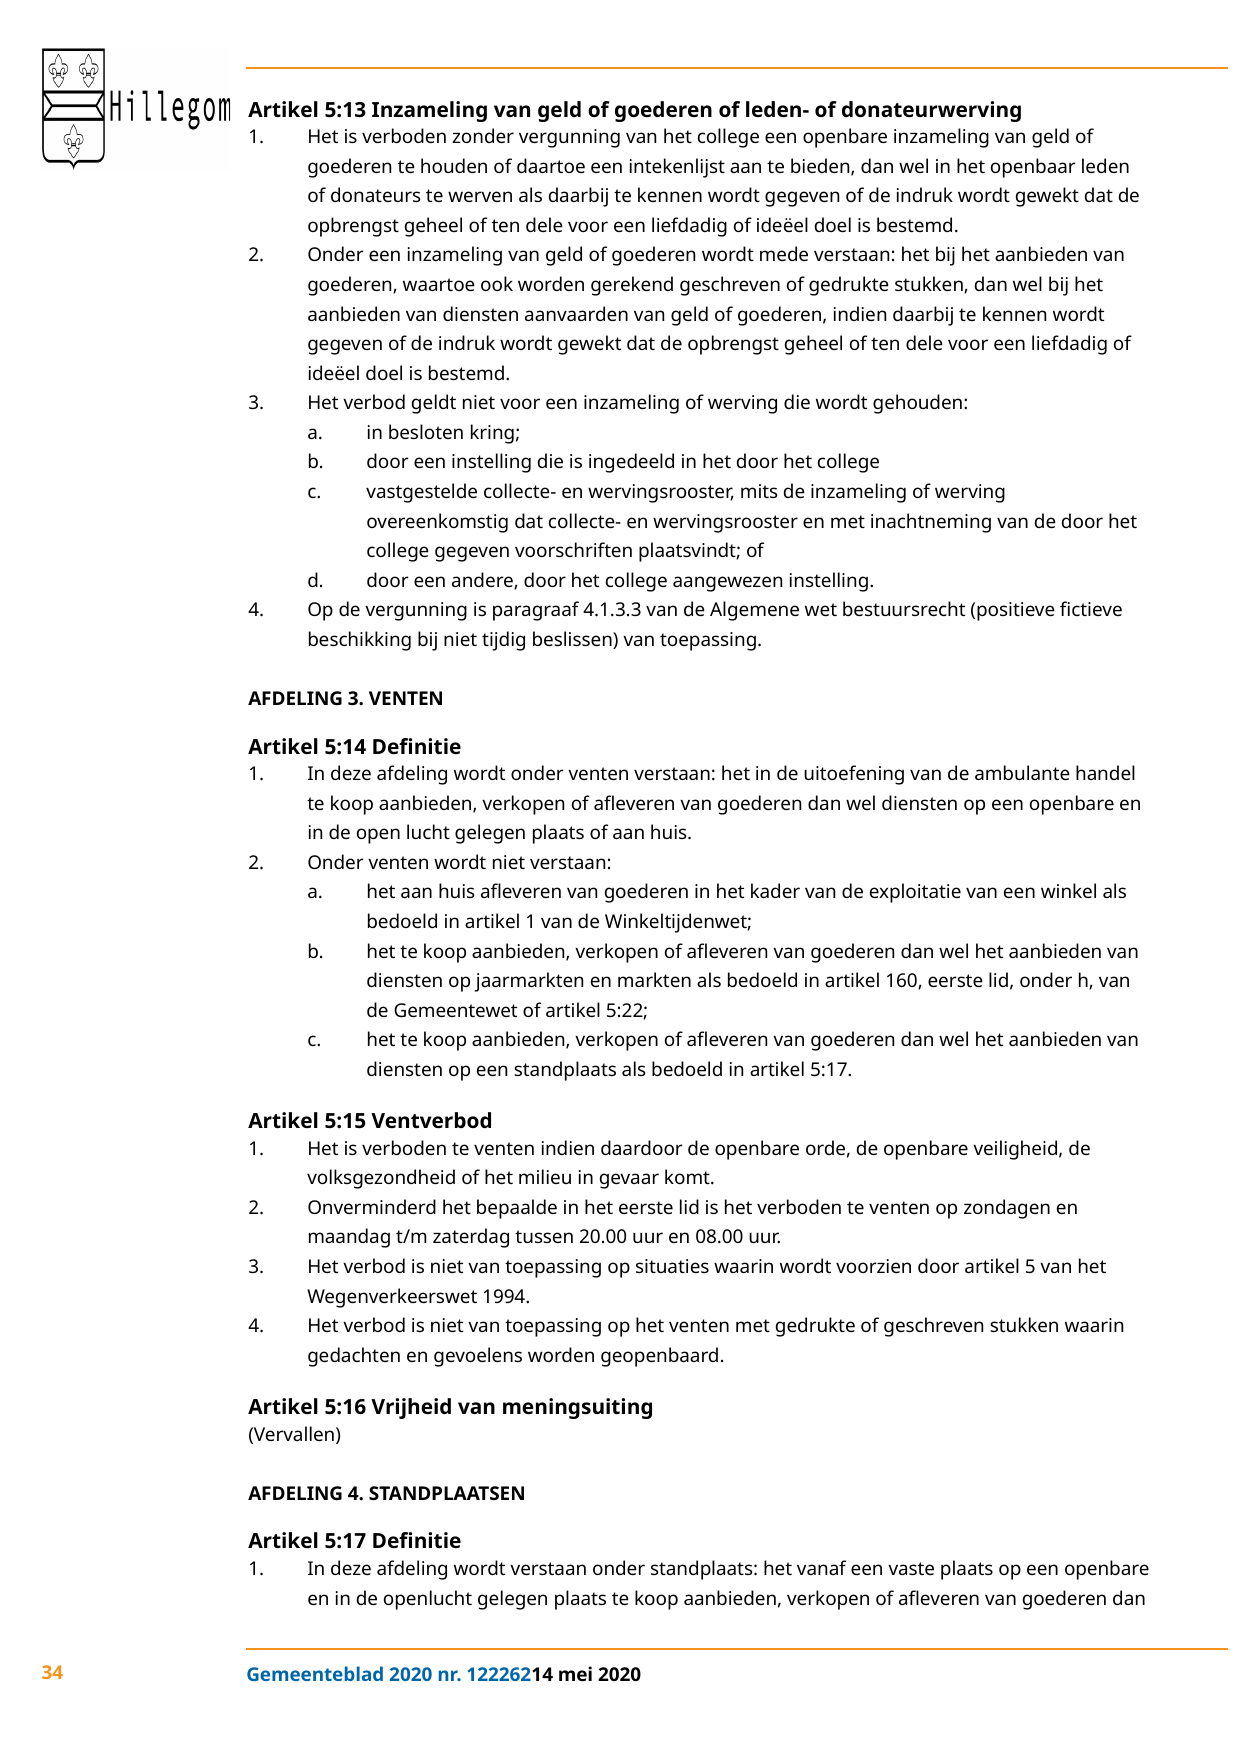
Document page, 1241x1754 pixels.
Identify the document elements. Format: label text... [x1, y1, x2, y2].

list Op de vergunning is paragraaf 4.1.3.3 van de Algemene wet bestuursrecht (positieve fictieve beschikking bij niet tijdig beslissen) van toepassing. [248, 597, 1152, 652]
picture [41, 47, 231, 172]
list het te koop aanbieden, verkopen of afleveren van goederen dan wel het aanbieden van diensten op een standplaats als bedoeld in artikel 5:17. [307, 1027, 1152, 1082]
list het te koop aanbieden, verkopen of afleveren van goederen dan wel het aanbieden van diensten op jaarmarkten en markten als bedoeld in artikel 160, eerste lid, onder h, van de Gemeentewet of artikel 5:22; [307, 938, 1152, 1023]
text AFDELING 4. STANDPLAATSEN [248, 1480, 1152, 1506]
text Artikel 5:17 Definitie [248, 1527, 1152, 1555]
text Artikel 5:13 Inzameling van geld of goederen of leden- of donateurwerving [248, 95, 1152, 123]
text AFDELING 3. VENTEN [248, 685, 1152, 711]
text Artikel 5:14 Definitie [248, 732, 1152, 760]
list Het verbod geldt niet voor een inzameling of werving die wordt gehouden: [248, 389, 1152, 415]
list door een instelling die is ingedeeld in het door het college [307, 449, 1152, 474]
text Artikel 5:15 Ventverbod [248, 1107, 1152, 1135]
list Het verbod is niet van toepassing op situaties waarin wordt voorzien door artikel 5 van het Wegenverkeerswet 1994. [248, 1253, 1152, 1309]
list door een andere, door het college aangewezen instelling. [307, 567, 1152, 593]
list het aan huis afleveren van goederen in het kader van de exploitatie van een winkel als bedoeld in artikel 1 van de Winkeltijdenwet; [307, 879, 1152, 934]
list Onverminderd het bepaalde in het eerste lid is het verboden te venten op zondagen en maandag t/m zaterdag tussen 20.00 uur en 08.00 uur. [248, 1194, 1152, 1249]
list vastgestelde collecte- en wervingsrooster, mits de inzameling of werving overeenkomstig dat collecte- en wervingsrooster en met inachtneming van de door het college gegeven voorschriften plaatsvindt; of [307, 478, 1152, 563]
list Het verbod is niet van toepassing op het venten met gedrukte of geschreven stukken waarin gedachten en gevoelens worden geopenbaard. [248, 1312, 1152, 1368]
list Het is verboden te venten indien daardoor de openbare orde, de openbare veiligheid, de volksgezondheid of het milieu in gevaar komt. [248, 1135, 1152, 1190]
list In deze afdeling wordt verstaan onder standplaats: het vanaf een vaste plaats op een openbare en in de openlucht gelegen plaats te koop aanbieden, verkopen of afleveren van goederen dan [248, 1555, 1152, 1610]
list in besloten kring; [307, 419, 1152, 445]
list In deze afdeling wordt onder venten verstaan: het in de uitoefening van de ambulante handel te koop aanbieden, verkopen of afleveren van goederen dan wel diensten op een openbare en in de open lucht gelegen plaats of aan huis. [248, 760, 1152, 845]
list Het is verboden zonder vergunning van het college een openbare inzameling van geld of goederen te houden of daartoe een intekenlijst aan te bieden, dan wel in het openbaar leden of donateurs te werven als daarbij te kennen wordt gegeven of de indruk wordt gewekt dat de opbrengst geheel of ten dele voor een liefdadig of ideëel doel is bestemd. [248, 123, 1152, 238]
text (Vervallen) [248, 1421, 1152, 1447]
list Onder een inzameling van geld of goederen wordt mede verstaan: het bij het aanbieden van goederen, waartoe ook worden gerekend geschreven of gedrukte stukken, dan wel bij het aanbieden van diensten aanvaarden van geld of goederen, indien daarbij te kennen wordt gegeven of de indruk wordt gewekt dat de opbrengst geheel of ten dele voor een liefdadig of ideëel doel is bestemd. [248, 242, 1152, 386]
text Artikel 5:16 Vrijheid van meningsuiting [248, 1392, 1152, 1421]
list Onder venten wordt niet verstaan: [248, 849, 1152, 875]
